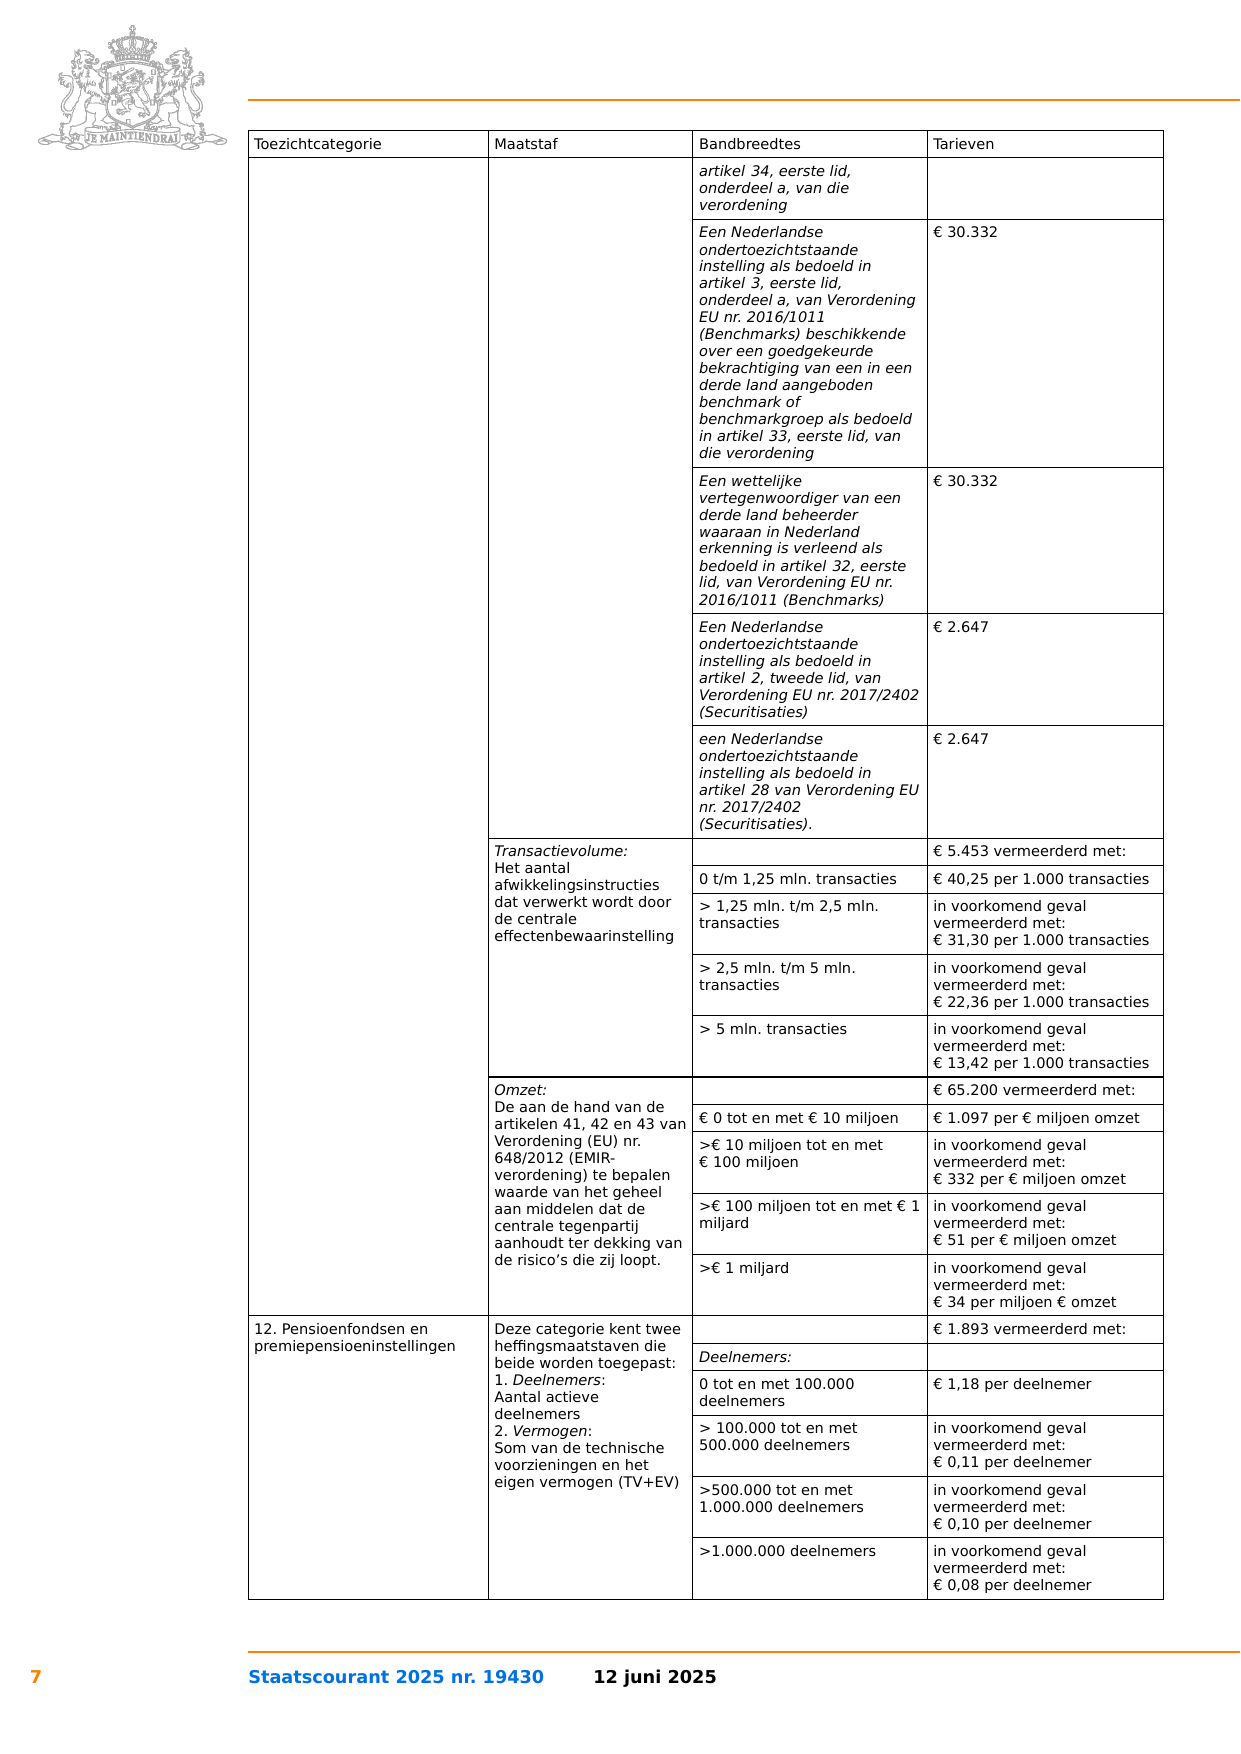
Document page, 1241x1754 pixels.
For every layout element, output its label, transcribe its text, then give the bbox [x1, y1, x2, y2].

table_cell [249, 1131, 488, 1193]
table_cell Een Nederlandse ondertoezichtstaande instelling als bedoeld in artikel 2, tweede lid, van Verordening EU nr. 2017/2402 (Securitisaties) [693, 614, 927, 725]
table_cell Omzet: De aan de hand van de artikelen 41, 42 en 43 van Verordening (EU) nr. 648/2012 (EMIR-verordening) te bepalen waarde van het geheel aan middelen dat de centrale tegenpartij aanhoudt ter dekking van de risico’s die zij loopt. [489, 1078, 692, 1315]
table_cell € 2.647 [928, 614, 1163, 725]
table_cell € 2.647 [928, 726, 1163, 838]
table_cell in voorkomend geval vermeerderd met: € 0,10 per deelnemer [928, 1477, 1163, 1537]
table_cell in voorkomend geval vermeerderd met: € 34 per miljoen € omzet [928, 1255, 1163, 1315]
table_cell [249, 1104, 488, 1131]
table_cell >500.000 tot en met 1.000.000 deelnemers [693, 1477, 927, 1537]
table_cell in voorkomend geval vermeerderd met: € 31,30 per 1.000 transacties [928, 894, 1163, 954]
table_cell [489, 158, 692, 219]
table_cell [489, 725, 692, 838]
table_cell [693, 1078, 927, 1104]
table_cell 0 t/m 1,25 mln. transacties [693, 866, 927, 892]
picture [38, 25, 227, 150]
table_cell € 65.200 vermeerderd met: [928, 1078, 1163, 1104]
table_cell Een wettelijke vertegenwoordiger van een derde land beheerder waaraan in Nederland erkenning is verleend als bedoeld in artikel 32, eerste lid, van Verordening EU nr. 2016/1011 (Benchmarks) [693, 468, 927, 613]
table_cell in voorkomend geval vermeerderd met: € 13,42 per 1.000 transacties [928, 1016, 1163, 1076]
table_cell [249, 1076, 488, 1104]
table_cell [249, 954, 488, 1015]
table_cell € 40,25 per 1.000 transacties [928, 866, 1163, 892]
table_cell > 1,25 mln. t/m 2,5 mln. transacties [693, 894, 927, 954]
table_cell [249, 467, 488, 613]
table_cell in voorkomend geval vermeerderd met: € 0,11 per deelnemer [928, 1416, 1163, 1476]
table_cell [249, 1254, 488, 1315]
table_cell € 30.332 [928, 220, 1163, 467]
table_cell [693, 1316, 927, 1343]
table_header Toezichtcategorie [249, 131, 488, 157]
table_cell in voorkomend geval vermeerderd met: € 332 per € miljoen omzet [928, 1132, 1163, 1193]
table_cell [693, 839, 927, 865]
table_cell in voorkomend geval vermeerderd met: € 0,08 per deelnemer [928, 1538, 1163, 1598]
table_cell [249, 838, 488, 954]
table_cell 0 tot en met 100.000 deelnemers [693, 1371, 927, 1414]
table_cell een Nederlandse ondertoezichtstaande instelling als bedoeld in artikel 28 van Verordening EU nr. 2017/2402 (Securitisaties). [693, 726, 927, 838]
table_cell in voorkomend geval vermeerderd met: € 22,36 per 1.000 transacties [928, 955, 1163, 1015]
table_cell in voorkomend geval vermeerderd met: € 51 per € miljoen omzet [928, 1194, 1163, 1254]
table_header Bandbreedtes [693, 131, 927, 157]
table_cell [249, 1015, 488, 1076]
table_cell > 2,5 mln. t/m 5 mln. transacties [693, 955, 927, 1015]
table_cell >1.000.000 deelnemers [693, 1538, 927, 1598]
table_cell Deze categorie kent twee heffingsmaatstaven die beide worden toegepast: 1. Deelnemers: Aantal actieve deelnemers 2. Vermogen: Som van de technische voorzieningen en het eigen vermogen (TV+EV) [489, 1316, 692, 1598]
table_cell Transactievolume: Het aantal afwikkelingsinstructies dat verwerkt wordt door de centrale effectenbewaarinstelling [489, 839, 692, 1076]
table_cell >€ 100 miljoen tot en met € 1 miljard [693, 1194, 927, 1254]
table_cell [249, 725, 488, 838]
table_cell > 5 mln. transacties [693, 1016, 927, 1076]
table_header Maatstaf [489, 131, 692, 157]
table_cell 12. Pensioenfondsen en premiepensioeninstellingen [249, 1316, 488, 1598]
table_cell € 30.332 [928, 468, 1163, 613]
table_cell artikel 34, eerste lid, onderdeel a, van die verordening [693, 158, 927, 219]
table_cell [249, 219, 488, 467]
table_cell [489, 613, 692, 725]
table_cell € 1.097 per € miljoen omzet [928, 1105, 1163, 1131]
table_cell [249, 158, 488, 219]
table_cell >€ 1 miljard [693, 1255, 927, 1315]
table_cell [489, 219, 692, 467]
table_cell € 0 tot en met € 10 miljoen [693, 1105, 927, 1131]
table_cell [928, 1344, 1163, 1370]
table_cell Deelnemers: [693, 1344, 927, 1370]
table_cell € 5.453 vermeerderd met: [928, 839, 1163, 865]
table_cell [489, 467, 692, 613]
table_cell € 1,18 per deelnemer [928, 1371, 1163, 1414]
table_cell Een Nederlandse ondertoezichtstaande instelling als bedoeld in artikel 3, eerste lid, onderdeel a, van Verordening EU nr. 2016/1011 (Benchmarks) beschikkende over een goedgekeurde bekrachtiging van een in een derde land aangeboden benchmark of benchmarkgroep als bedoeld in artikel 33, eerste lid, van die verordening [693, 220, 927, 467]
table_header Tarieven [928, 131, 1163, 157]
table_cell € 1.893 vermeerderd met: [928, 1316, 1163, 1343]
table_cell [928, 158, 1163, 219]
table_cell > 100.000 tot en met 500.000 deelnemers [693, 1416, 927, 1476]
table_cell [249, 613, 488, 725]
table_cell >€ 10 miljoen tot en met € 100 miljoen [693, 1132, 927, 1193]
table_cell [249, 1193, 488, 1254]
